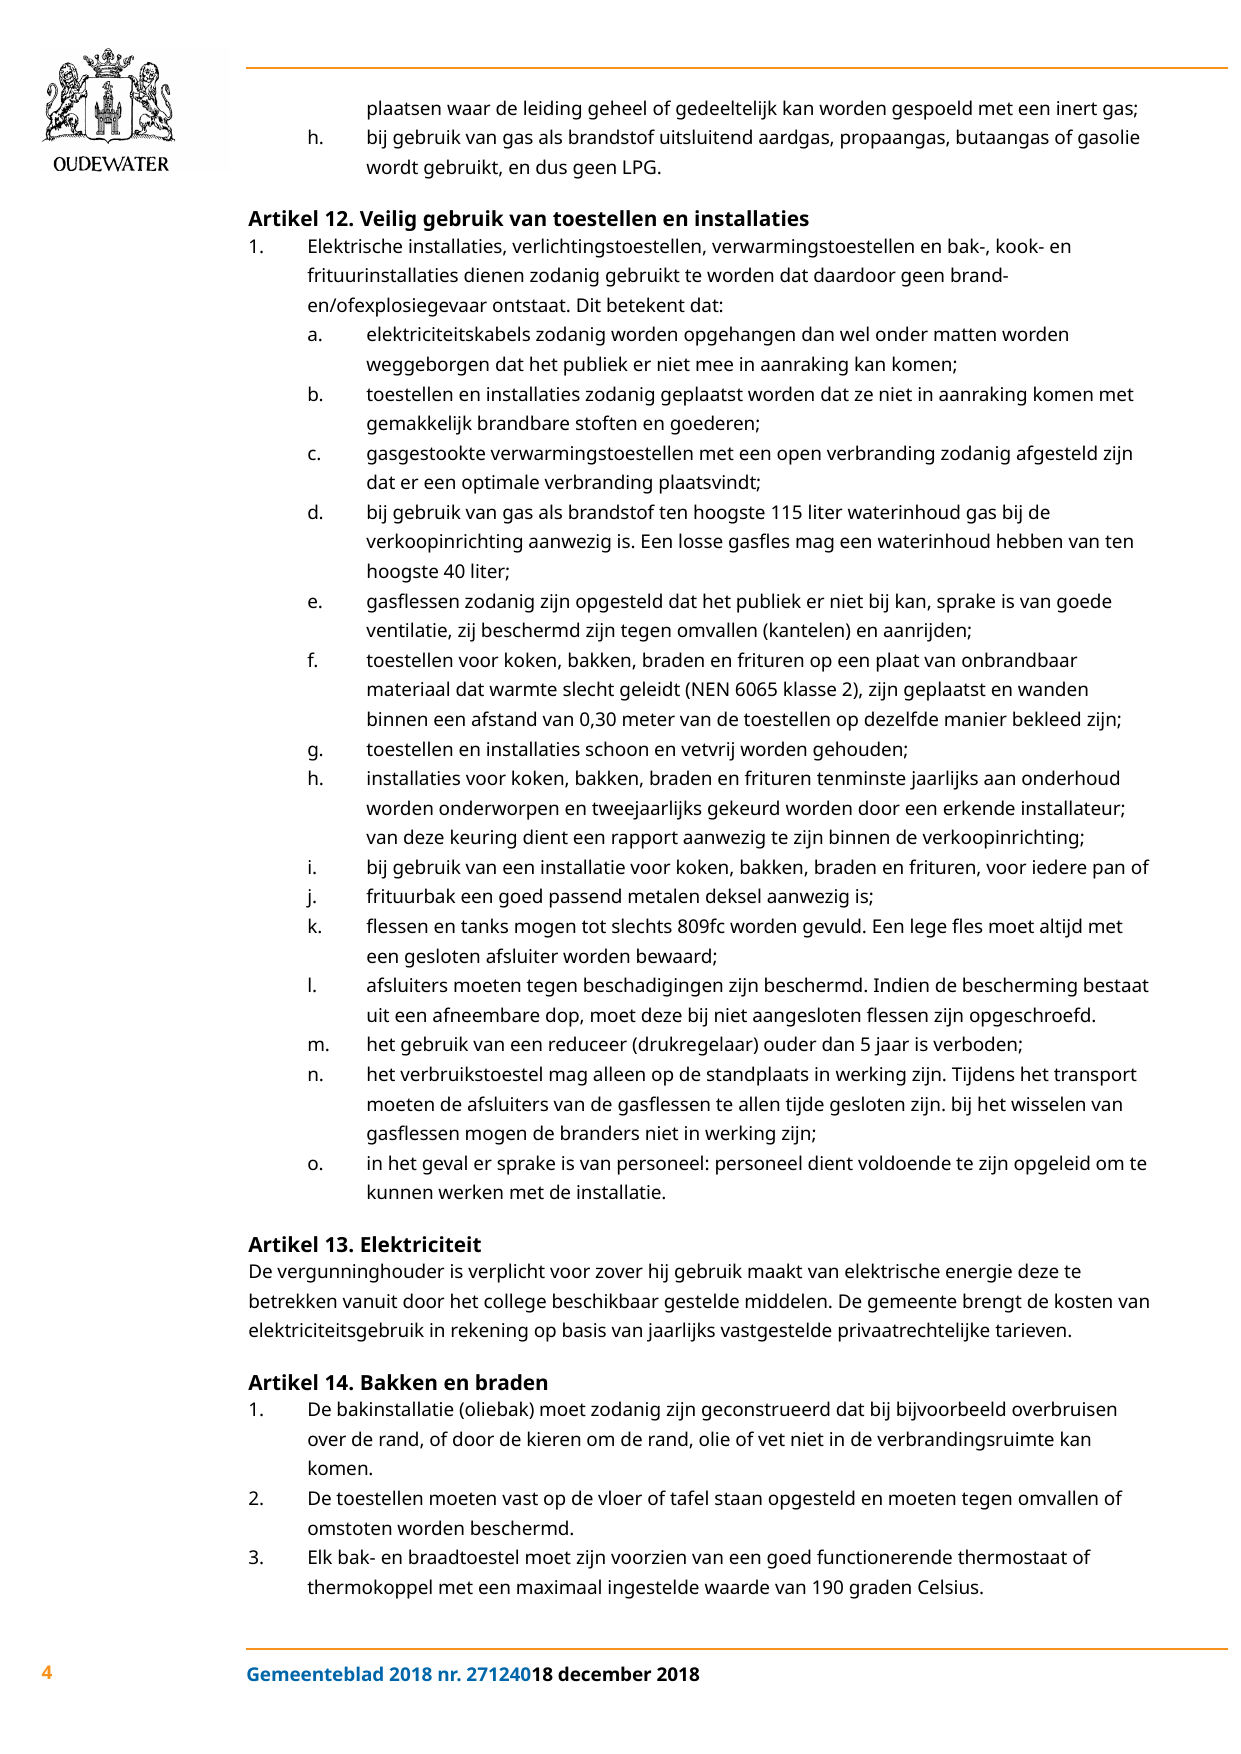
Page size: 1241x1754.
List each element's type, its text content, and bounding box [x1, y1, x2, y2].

text Artikel 13. Elektriciteit [248, 1230, 1152, 1258]
list in het geval er sprake is van personeel: personeel dient voldoende te zijn opgeleid om te kunnen werken met de installatie. [307, 1150, 1152, 1205]
list gasgestookte verwarmingstoestellen met een open verbranding zodanig afgesteld zijn dat er een optimale verbranding plaatsvindt; [307, 440, 1152, 495]
list toestellen en installaties schoon en vetvrij worden gehouden; [307, 736, 1152, 761]
list Elk bak- en braadtoestel moet zijn voorzien van een goed functionerende thermostaat of thermokoppel met een maximaal ingestelde waarde van 190 graden Celsius. [248, 1544, 1152, 1599]
list toestellen en installaties zodanig geplaatst worden dat ze niet in aanraking komen met gemakkelijk brandbare stoften en goederen; [307, 381, 1152, 436]
list bij gebruik van een installatie voor koken, bakken, braden en frituren, voor iedere pan of [307, 854, 1152, 880]
list bij gebruik van gas als brandstof ten hoogste 115 liter waterinhoud gas bij de verkoopinrichting aanwezig is. Een losse gasfles mag een waterinhoud hebben van ten hoogste 40 liter; [307, 499, 1152, 584]
list installaties voor koken, bakken, braden en frituren tenminste jaarlijks aan onderhoud worden onderworpen en tweejaarlijks gekeurd worden door een erkende installateur; van deze keuring dient een rapport aanwezig te zijn binnen de verkoopinrichting; [307, 765, 1152, 850]
list afsluiters moeten tegen beschadigingen zijn beschermd. Indien de bescherming bestaat uit een afneembare dop, moet deze bij niet aangesloten flessen zijn opgeschroefd. [307, 972, 1152, 1028]
list bij gebruik van gas als brandstof uitsluitend aardgas, propaangas, butaangas of gasolie wordt gebruikt, en dus geen LPG. [307, 124, 1152, 180]
list De bakinstallatie (oliebak) moet zodanig zijn geconstrueerd dat bij bijvoorbeeld overbruisen over de rand, of door de kieren om de rand, olie of vet niet in de verbrandingsruimte kan komen. [248, 1396, 1152, 1481]
list De toestellen moeten vast op de vloer of tafel staan opgesteld en moeten tegen omvallen of omstoten worden beschermd. [248, 1485, 1152, 1540]
list toestellen voor koken, bakken, braden en frituren op een plaat van onbrandbaar materiaal dat warmte slecht geleidt (NEN 6065 klasse 2), zijn geplaatst en wanden binnen een afstand van 0,30 meter van de toestellen op dezelfde manier bekleed zijn; [307, 647, 1152, 732]
text De vergunninghouder is verplicht voor zover hij gebruik maakt van elektrische energie deze te betrekken vanuit door het college beschikbaar gestelde middelen. De gemeente brengt de kosten van elektriciteitsgebruik in rekening op basis van jaarlijks vastgestelde privaatrechtelijke tarieven. [248, 1258, 1152, 1343]
list het gebruik van een reduceer (drukregelaar) ouder dan 5 jaar is verboden; [307, 1032, 1152, 1057]
list Elektrische installaties, verlichtingstoestellen, verwarmingstoestellen en bak-, kook- en frituurinstallaties dienen zodanig gebruikt te worden dat daardoor geen brand- en/ofexplosiegevaar ontstaat. Dit betekent dat: [248, 233, 1152, 318]
picture [41, 47, 231, 172]
list frituurbak een goed passend metalen deksel aanwezig is; [307, 884, 1152, 909]
text Artikel 12. Veilig gebruik van toestellen en installaties [248, 204, 1152, 233]
list flessen en tanks mogen tot slechts 809fc worden gevuld. Een lege fles moet altijd met een gesloten afsluiter worden bewaard; [307, 913, 1152, 968]
list elektriciteitskabels zodanig worden opgehangen dan wel onder matten worden weggeborgen dat het publiek er niet mee in aanraking kan komen; [307, 322, 1152, 377]
list gasflessen zodanig zijn opgesteld dat het publiek er niet bij kan, sprake is van goede ventilatie, zij beschermd zijn tegen omvallen (kantelen) en aanrijden; [307, 588, 1152, 643]
text Artikel 14. Bakken en braden [248, 1368, 1152, 1396]
list plaatsen waar de leiding geheel of gedeeltelijk kan worden gespoeld met een inert gas; [307, 95, 1152, 121]
list het verbruikstoestel mag alleen op de standplaats in werking zijn. Tijdens het transport moeten de afsluiters van de gasflessen te allen tijde gesloten zijn. bij het wisselen van gasflessen mogen de branders niet in werking zijn; [307, 1061, 1152, 1146]
